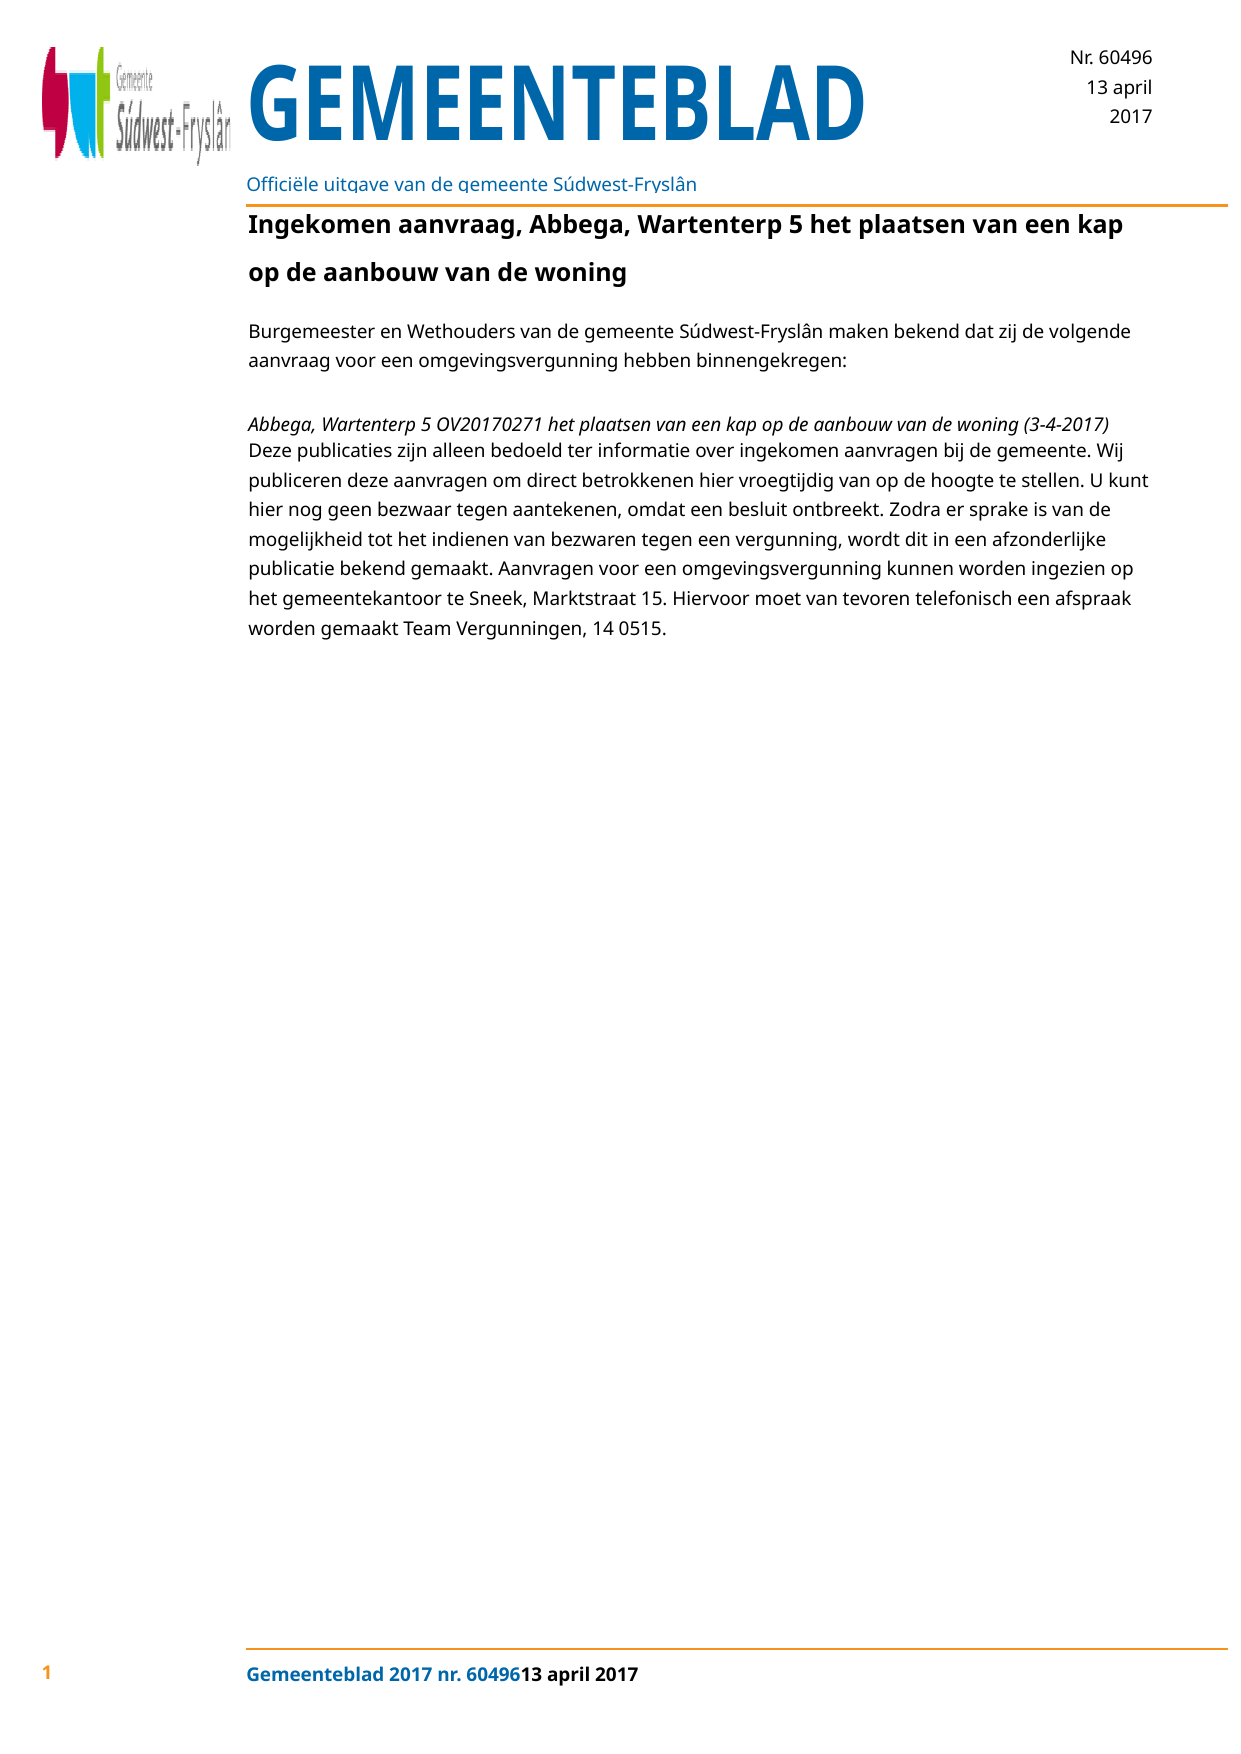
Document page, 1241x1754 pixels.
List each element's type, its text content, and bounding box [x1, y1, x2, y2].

text Burgemeester en Wethouders van de gemeente Súdwest-Fryslân maken bekend dat zij de volgende aanvraag voor een omgevingsvergunning hebben binnengekregen: [248, 318, 1152, 373]
text Ingekomen aanvraag, Abbega, Wartenterp 5 het plaatsen van een kap op de aanbouw van de woning [248, 207, 1152, 288]
text Deze publicaties zijn alleen bedoeld ter informatie over ingekomen aanvragen bij de gemeente. Wij publiceren deze aanvragen om direct betrokkenen hier vroegtijdig van op de hoogte te stellen. U kunt hier nog geen bezwaar tegen aantekenen, omdat een besluit ontbreekt. Zodra er sprake is van de mogelijkheid tot het indienen van bezwaren tegen een vergunning, wordt dit in een afzonderlijke publicatie bekend gemaakt. Aanvragen voor een omgevingsvergunning kunnen worden ingezien op het gemeentekantoor te Sneek, Marktstraat 15. Hiervoor moet van tevoren telefonisch een afspraak worden gemaakt Team Vergunningen, 14 0515. [248, 437, 1152, 640]
text Abbega, Wartenterp 5 OV20170271 het plaatsen van een kap op de aanbouw van de woning (3-4-2017) [248, 411, 1152, 437]
picture [41, 47, 231, 172]
